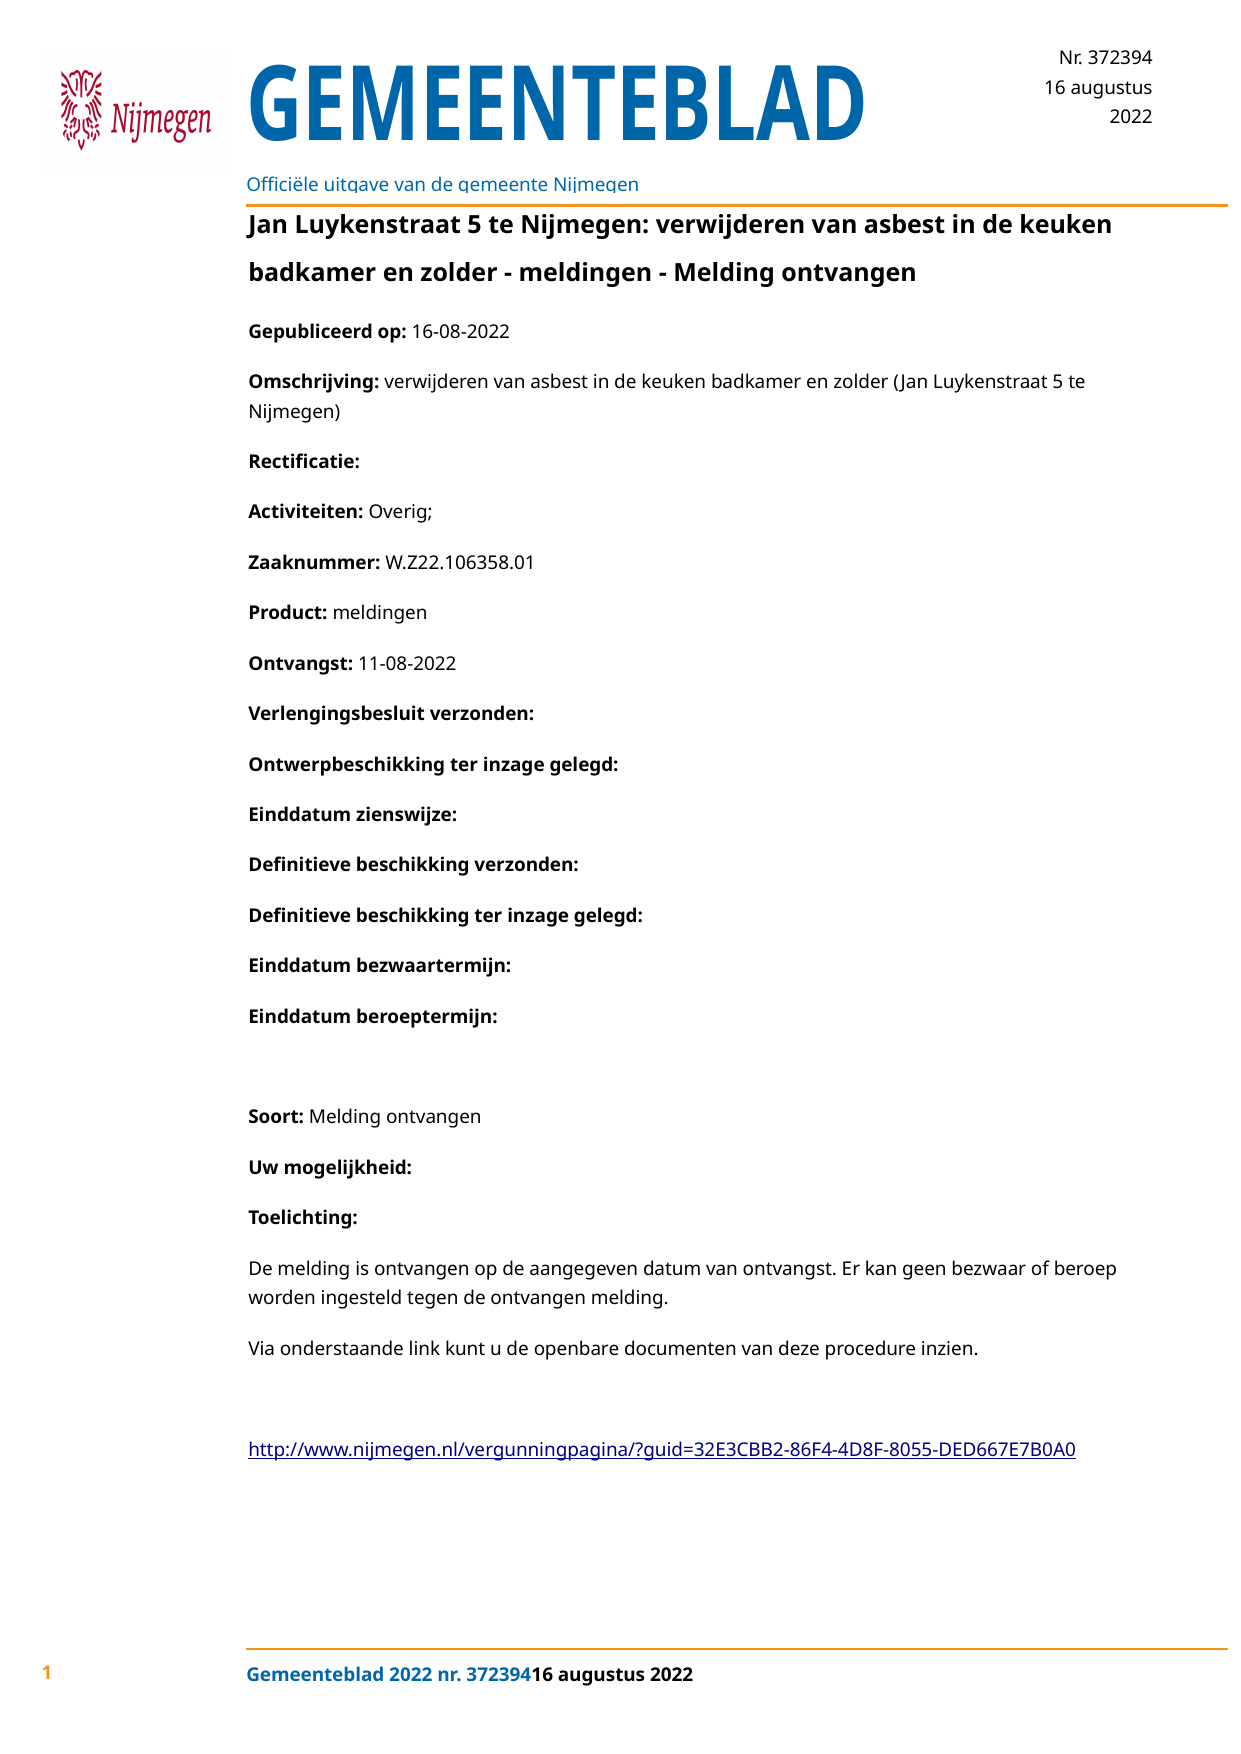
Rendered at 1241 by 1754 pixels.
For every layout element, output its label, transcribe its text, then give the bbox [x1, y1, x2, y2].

text Uw mogelijkheid: [248, 1154, 1152, 1180]
text Einddatum bezwaartermijn: [248, 952, 1152, 978]
text Gepubliceerd op: 16-08-2022 [248, 318, 1152, 344]
text Product: meldingen [248, 599, 1152, 625]
text Definitieve beschikking ter inzage gelegd: [248, 902, 1152, 928]
text Einddatum beroeptermijn: [248, 1003, 1152, 1029]
text Verlengingsbesluit verzonden: [248, 700, 1152, 726]
text Toelichting: [248, 1204, 1152, 1230]
text Via onderstaande link kunt u de openbare documenten van deze procedure inzien. [248, 1335, 1152, 1361]
text Omschrijving: verwijderen van asbest in de keuken badkamer en zolder (Jan Luykenstraat 5 te Nijmegen) [248, 368, 1152, 424]
text Ontvangst: 11-08-2022 [248, 650, 1152, 676]
text Definitieve beschikking verzonden: [248, 852, 1152, 877]
text Rectificatie: [248, 448, 1152, 474]
text Jan Luykenstraat 5 te Nijmegen: verwijderen van asbest in de keuken badkamer en zolder - meldingen - Melding ontvangen [248, 207, 1152, 288]
text http://www.nijmegen.nl/vergunningpagina/?guid=32E3CBB2-86F4-4D8F-8055-DED667E7B0A0 [248, 1436, 1152, 1462]
text Einddatum zienswijze: [248, 801, 1152, 827]
text De melding is ontvangen op de aangegeven datum van ontvangst. Er kan geen bezwaar of beroep worden ingesteld tegen de ontvangen melding. [248, 1255, 1152, 1310]
text Ontwerpbeschikking ter inzage gelegd: [248, 751, 1152, 777]
picture [41, 47, 231, 172]
text Zaaknummer: W.Z22.106358.01 [248, 549, 1152, 575]
text Activiteiten: Overig; [248, 499, 1152, 524]
text Soort: Melding ontvangen [248, 1104, 1152, 1129]
